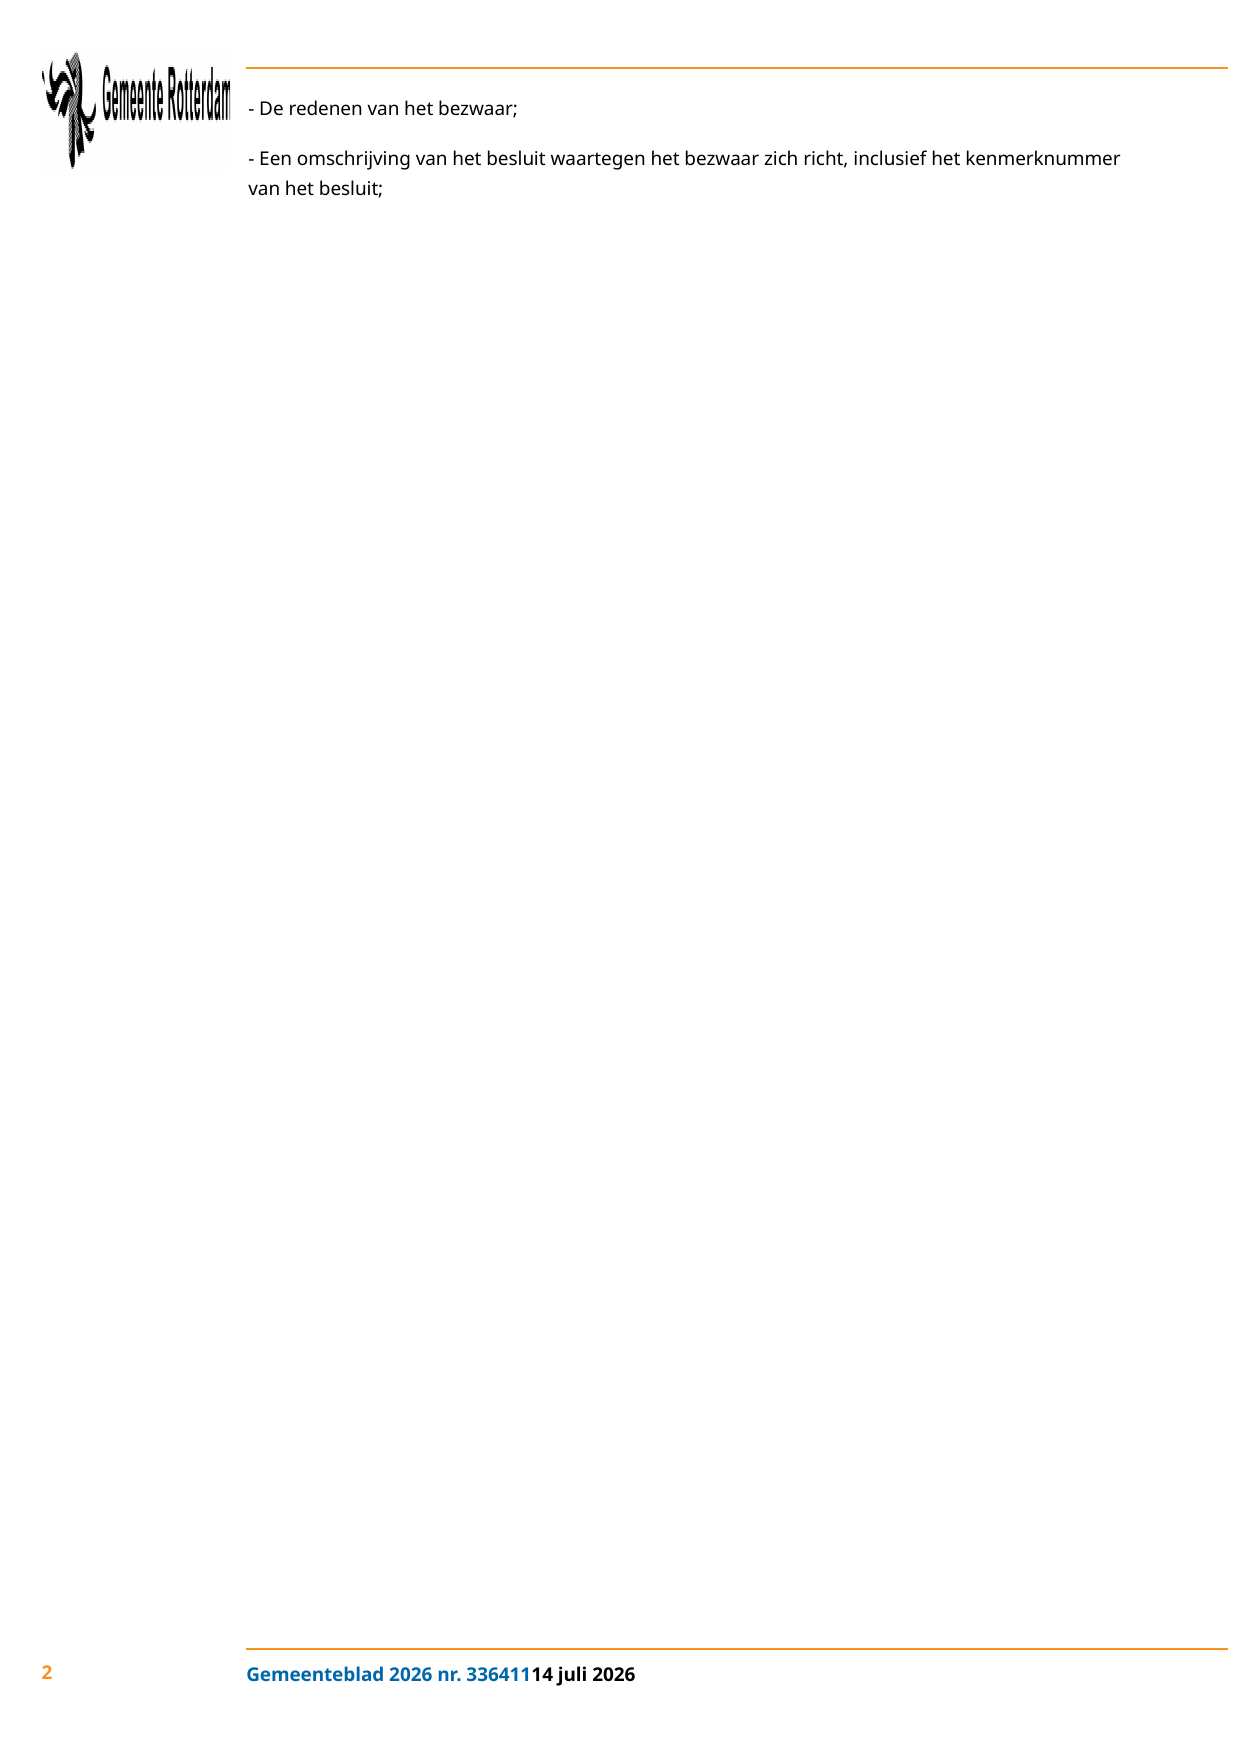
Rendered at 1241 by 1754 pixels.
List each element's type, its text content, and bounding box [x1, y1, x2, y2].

picture [41, 47, 231, 172]
text - De redenen van het bezwaar; [248, 95, 1152, 121]
text - Een omschrijving van het besluit waartegen het bezwaar zich richt, inclusief het kenmerknummer van het besluit; [248, 145, 1152, 201]
